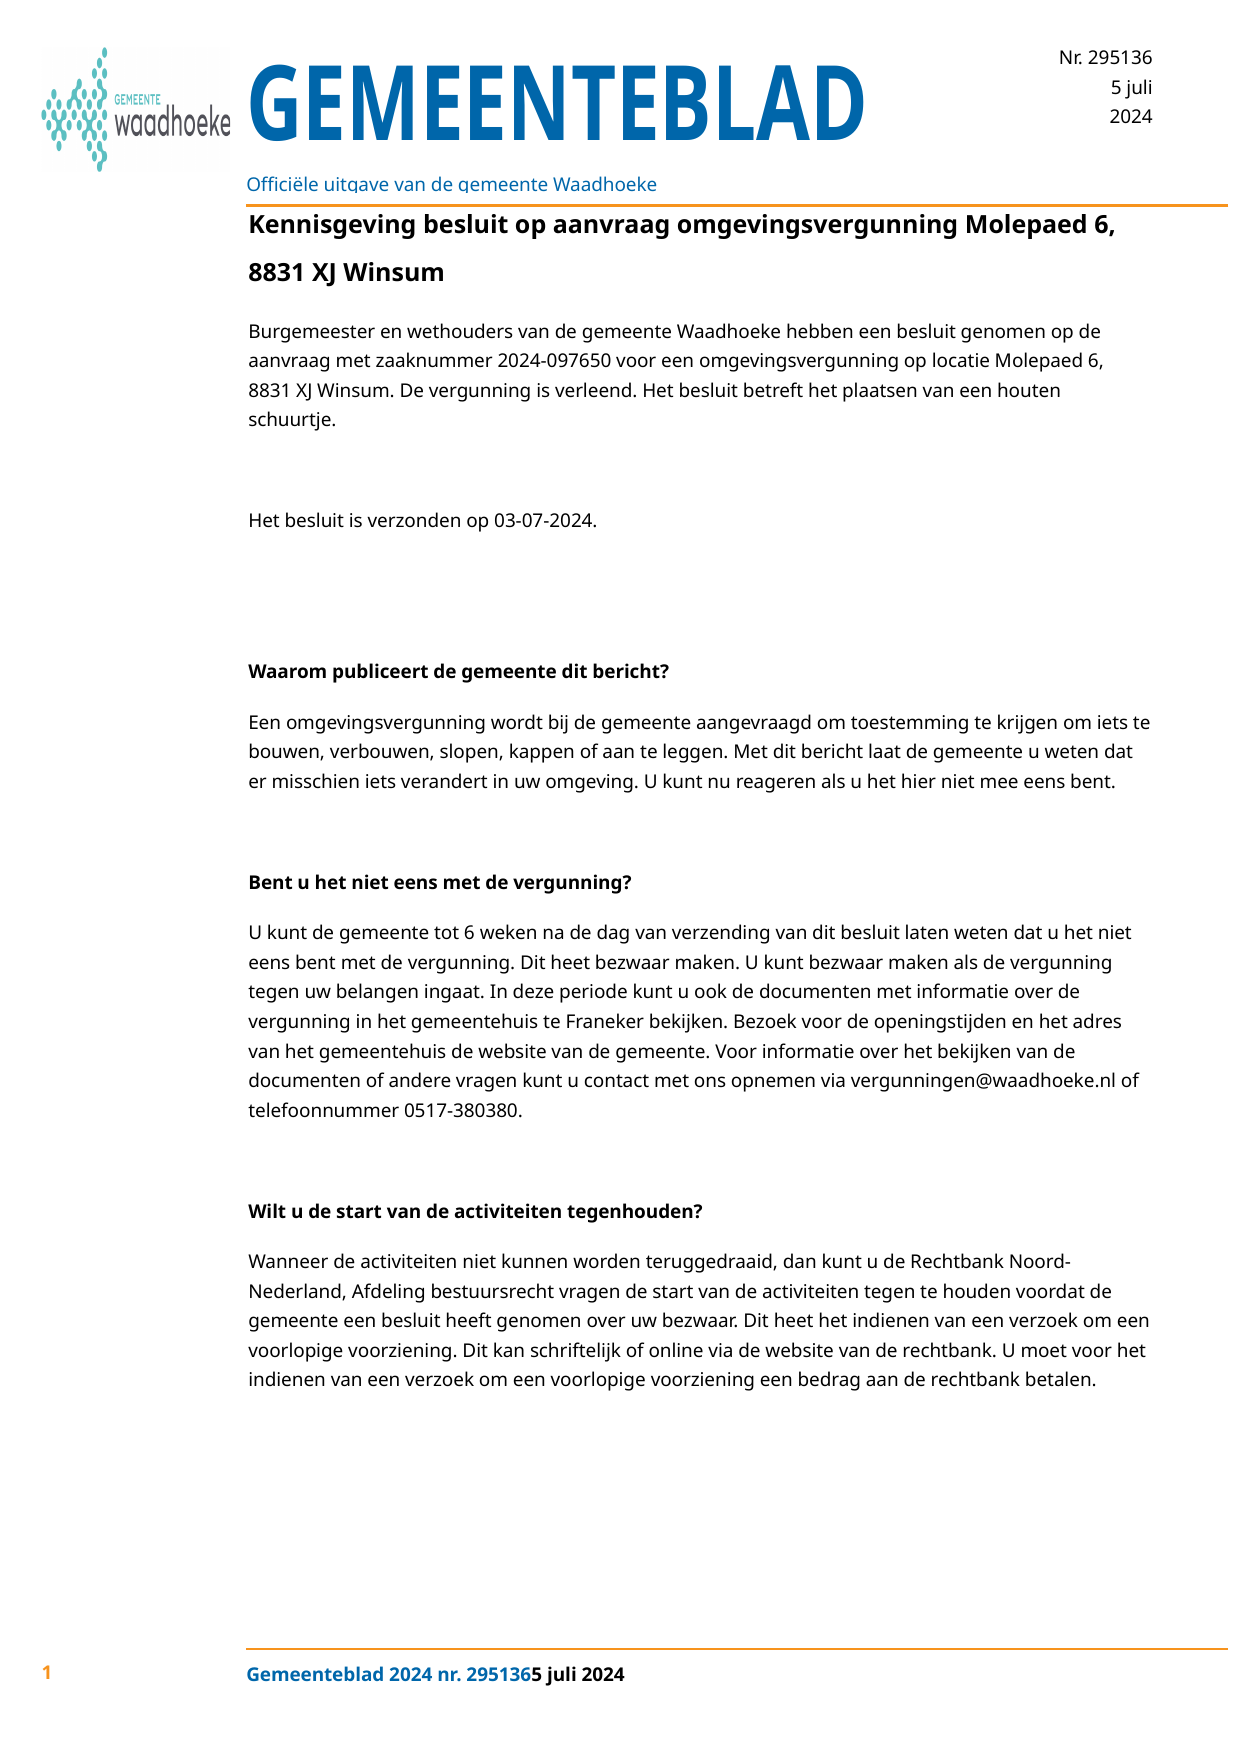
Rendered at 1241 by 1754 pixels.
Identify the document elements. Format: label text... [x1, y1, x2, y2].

text Bent u het niet eens met de vergunning? [248, 869, 1152, 895]
text Wilt u de start van de activiteiten tegenhouden? [248, 1198, 1152, 1224]
picture [41, 47, 231, 172]
text Burgemeester en wethouders van de gemeente Waadhoeke hebben een besluit genomen op de aanvraag met zaaknummer 2024-097650 voor een omgevingsvergunning op locatie Molepaed 6, 8831 XJ Winsum. De vergunning is verleend. Het besluit betreft het plaatsen van een houten schuurtje. [248, 318, 1152, 432]
text Waarom publiceert de gemeente dit bericht? [248, 659, 1152, 684]
text Wanneer de activiteiten niet kunnen worden teruggedraaid, dan kunt u de Rechtbank Noord-Nederland, Afdeling bestuursrecht vragen de start van de activiteiten tegen te houden voordat de gemeente een besluit heeft genomen over uw bezwaar. Dit heet het indienen van een verzoek om een voorlopige voorziening. Dit kan schriftelijk of online via de website van de rechtbank. U moet voor het indienen van een verzoek om een voorlopige voorziening een bedrag aan de rechtbank betalen. [248, 1248, 1152, 1392]
text Een omgevingsvergunning wordt bij de gemeente aangevraagd om toestemming te krijgen om iets te bouwen, verbouwen, slopen, kappen of aan te leggen. Met dit bericht laat de gemeente u weten dat er misschien iets verandert in uw omgeving. U kunt nu reageren als u het hier niet mee eens bent. [248, 709, 1152, 794]
text U kunt de gemeente tot 6 weken na de dag van verzending van dit besluit laten weten dat u het niet eens bent met de vergunning. Dit heet bezwaar maken. U kunt bezwaar maken als de vergunning tegen uw belangen ingaat. In deze periode kunt u ook de documenten met informatie over de vergunning in het gemeentehuis te Franeker bekijken. Bezoek voor de openingstijden en het adres van het gemeentehuis de website van de gemeente. Voor informatie over het bekijken van de documenten of andere vragen kunt u contact met ons opnemen via vergunningen@waadhoeke.nl of telefoonnummer 0517-380380. [248, 919, 1152, 1123]
text Het besluit is verzonden op 03-07-2024. [248, 507, 1152, 533]
text Kennisgeving besluit op aanvraag omgevingsvergunning Molepaed 6, 8831 XJ Winsum [248, 207, 1152, 288]
